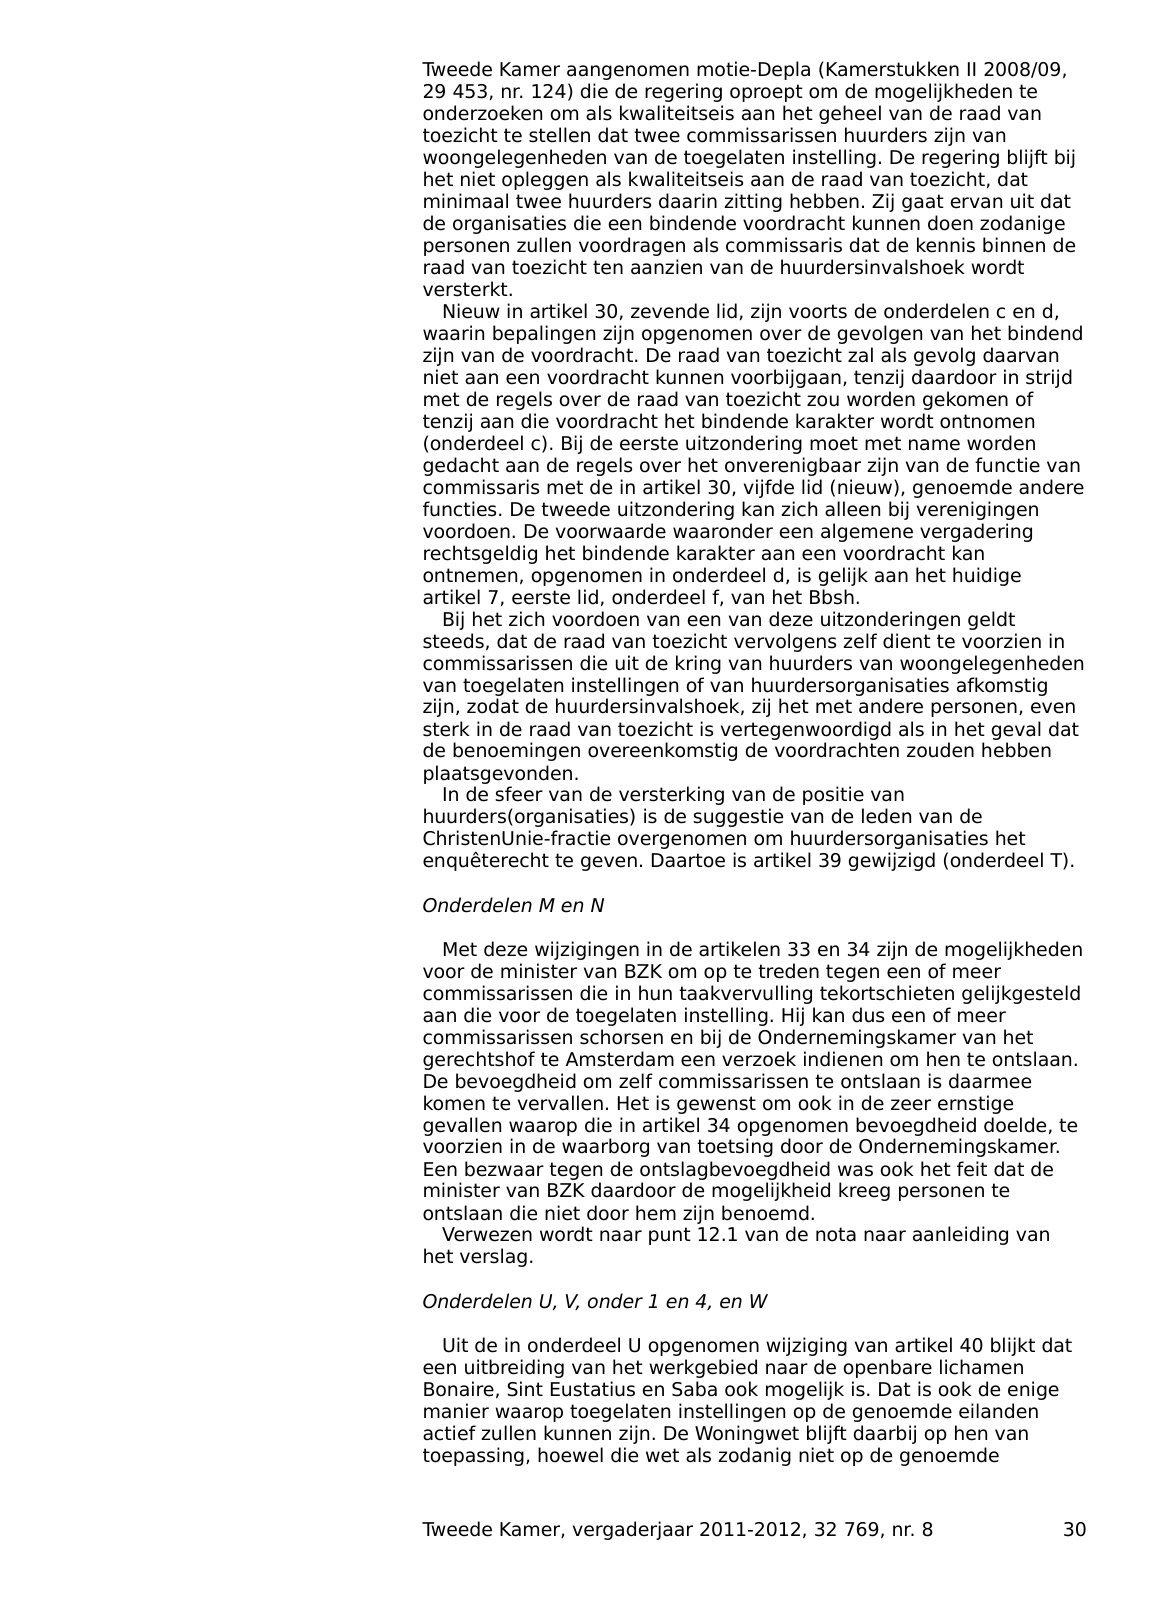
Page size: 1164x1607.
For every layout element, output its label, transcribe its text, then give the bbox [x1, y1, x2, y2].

text In de sfeer van de versterking van de positie van huurders(organisaties) is de suggestie van de leden van de ChristenUnie-fractie overgenomen om huurdersorganisaties het enquêterecht te geven. Daartoe is artikel 39 gewijzigd (onderdeel T). [422, 784, 1087, 872]
text Bij het zich voordoen van een van deze uitzonderingen geldt steeds, dat de raad van toezicht vervolgens zelf dient te voorzien in commissarissen die uit de kring van huurders van woongelegenheden van toegelaten instellingen of van huurdersorganisaties afkomstig zijn, zodat de huurdersinvalshoek, zij het met andere personen, even sterk in de raad van toezicht is vertegenwoordigd als in het geval dat de benoemingen overeenkomstig de voordrachten zouden hebben plaatsgevonden. [422, 608, 1087, 784]
subtitle Onderdelen U, V, onder 1 en 4, en W [422, 1291, 1087, 1312]
text Met deze wijzigingen in de artikelen 33 en 34 zijn de mogelijkheden voor de minister van BZK om op te treden tegen een of meer commissarissen die in hun taakvervulling tekortschieten gelijkgesteld aan die voor de toegelaten instelling. Hij kan dus een of meer commissarissen schorsen en bij de Ondernemingskamer van het gerechtshof te Amsterdam een verzoek indienen om hen te ontslaan. De bevoegdheid om zelf commissarissen te ontslaan is daarmee komen te vervallen. Het is gewenst om ook in de zeer ernstige gevallen waarop die in artikel 34 opgenomen bevoegdheid doelde, te voorzien in de waarborg van toetsing door de Ondernemingskamer. Een bezwaar tegen de ontslagbevoegdheid was ook het feit dat de minister van BZK daardoor de mogelijkheid kreeg personen te ontslaan die niet door hem zijn benoemd. [422, 939, 1087, 1224]
text Nieuw in artikel 30, zevende lid, zijn voorts de onderdelen c en d, waarin bepalingen zijn opgenomen over de gevolgen van het bindend zijn van de voordracht. De raad van toezicht zal als gevolg daarvan niet aan een voordracht kunnen voorbijgaan, tenzij daardoor in strijd met de regels over de raad van toezicht zou worden gekomen of tenzij aan die voordracht het bindende karakter wordt ontnomen (onderdeel c). Bij de eerste uitzondering moet met name worden gedacht aan de regels over het onverenigbaar zijn van de functie van commissaris met de in artikel 30, vijfde lid (nieuw), genoemde andere functies. De tweede uitzondering kan zich alleen bij verenigingen voordoen. De voorwaarde waaronder een algemene vergadering rechtsgeldig het bindende karakter aan een voordracht kan ontnemen, opgenomen in onderdeel d, is gelijk aan het huidige artikel 7, eerste lid, onderdeel f, van het Bbsh. [422, 301, 1087, 608]
text Verwezen wordt naar punt 12.1 van de nota naar aanleiding van het verslag. [422, 1224, 1087, 1268]
subtitle Onderdelen M en N [422, 894, 1087, 916]
text Uit de in onderdeel U opgenomen wijziging van artikel 40 blijkt dat een uitbreiding van het werkgebied naar de openbare lichamen Bonaire, Sint Eustatius en Saba ook mogelijk is. Dat is ook de enige manier waarop toegelaten instellingen op de genoemde eilanden actief zullen kunnen zijn. De Woningwet blijft daarbij op hen van toepassing, hoewel die wet als zodanig niet op de genoemde [422, 1335, 1087, 1467]
text Tweede Kamer aangenomen motie-Depla (Kamerstukken II 2008/09, 29 453, nr. 124) die de regering oproept om de mogelijkheden te onderzoeken om als kwaliteitseis aan het geheel van de raad van toezicht te stellen dat twee commissarissen huurders zijn van woongelegenheden van de toegelaten instelling. De regering blijft bij het niet opleggen als kwaliteitseis aan de raad van toezicht, dat minimaal twee huurders daarin zitting hebben. Zij gaat ervan uit dat de organisaties die een bindende voordracht kunnen doen zodanige personen zullen voordragen als commissaris dat de kennis binnen de raad van toezicht ten aanzien van de huurdersinvalshoek wordt versterkt. [422, 59, 1087, 301]
